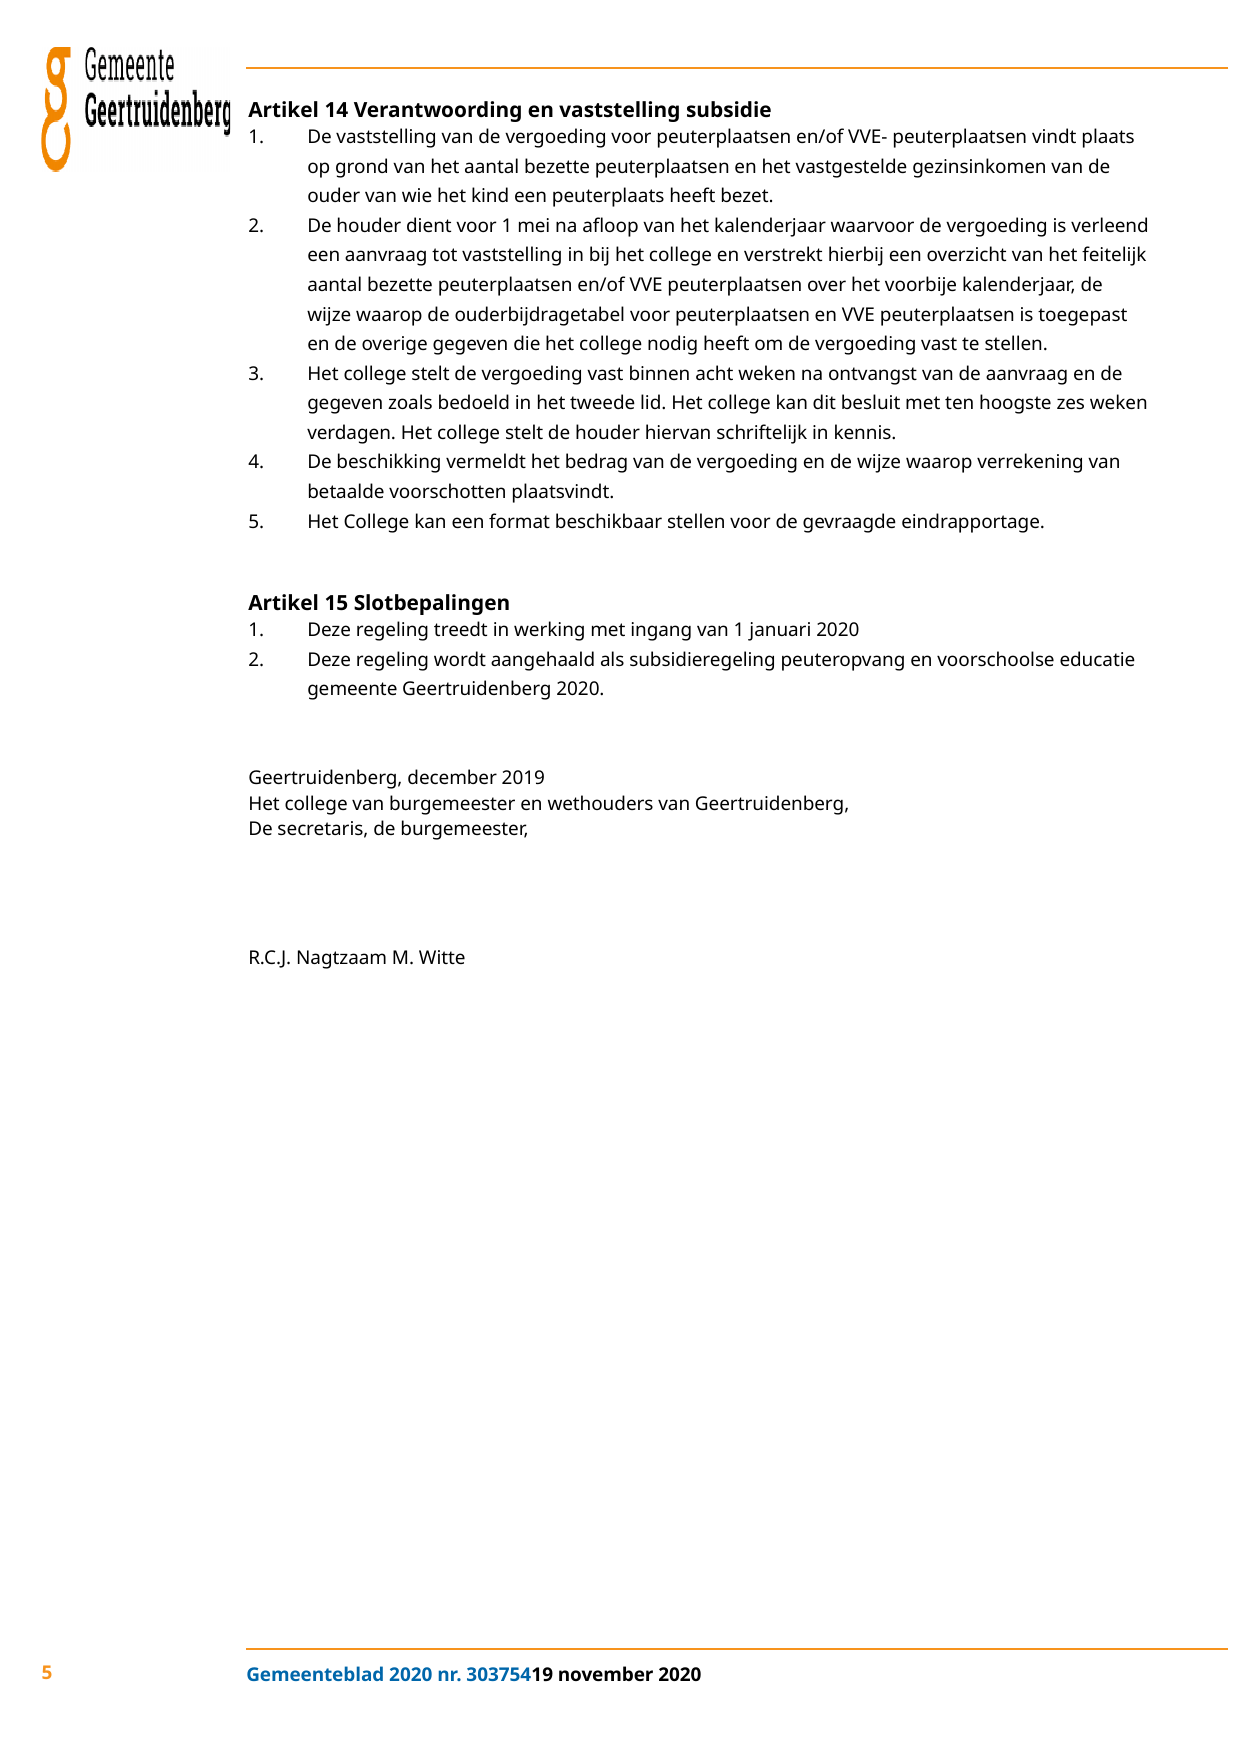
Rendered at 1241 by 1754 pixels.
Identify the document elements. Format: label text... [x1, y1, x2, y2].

list Deze regeling treedt in werking met ingang van 1 januari 2020 [248, 616, 1152, 642]
picture [41, 47, 231, 172]
text Geertruidenberg, december 2019 [248, 764, 1152, 790]
list Het college stelt de vergoeding vast binnen acht weken na ontvangst van de aanvraag en de gegeven zoals bedoeld in het tweede lid. Het college kan dit besluit met ten hoogste zes weken verdagen. Het college stelt de houder hiervan schriftelijk in kennis. [248, 360, 1152, 445]
text De secretaris, de burgemeester, [248, 816, 1152, 841]
list De beschikking vermeldt het bedrag van de vergoeding en de wijze waarop verrekening van betaalde voorschotten plaatsvindt. [248, 449, 1152, 504]
text Het college van burgemeester en wethouders van Geertruidenberg, [248, 790, 1152, 816]
list Het College kan een format beschikbaar stellen voor de gevraagde eindrapportage. [248, 508, 1152, 533]
list Deze regeling wordt aangehaald als subsidieregeling peuteropvang en voorschoolse educatie gemeente Geertruidenberg 2020. [248, 646, 1152, 701]
text Artikel 14 Verantwoording en vaststelling subsidie [248, 95, 1152, 123]
list De houder dient voor 1 mei na afloop van het kalenderjaar waarvoor de vergoeding is verleend een aanvraag tot vaststelling in bij het college en verstrekt hierbij een overzicht van het feitelijk aantal bezette peuterplaatsen en/of VVE peuterplaatsen over het voorbije kalenderjaar, de wijze waarop de ouderbijdragetabel voor peuterplaatsen en VVE peuterplaatsen is toegepast en de overige gegeven die het college nodig heeft om de vergoeding vast te stellen. [248, 212, 1152, 356]
list De vaststelling van de vergoeding voor peuterplaatsen en/of VVE- peuterplaatsen vindt plaats op grond van het aantal bezette peuterplaatsen en het vastgestelde gezinsinkomen van de ouder van wie het kind een peuterplaats heeft bezet. [248, 123, 1152, 208]
text R.C.J. Nagtzaam M. Witte [248, 944, 1152, 970]
text Artikel 15 Slotbepalingen [248, 588, 1152, 616]
